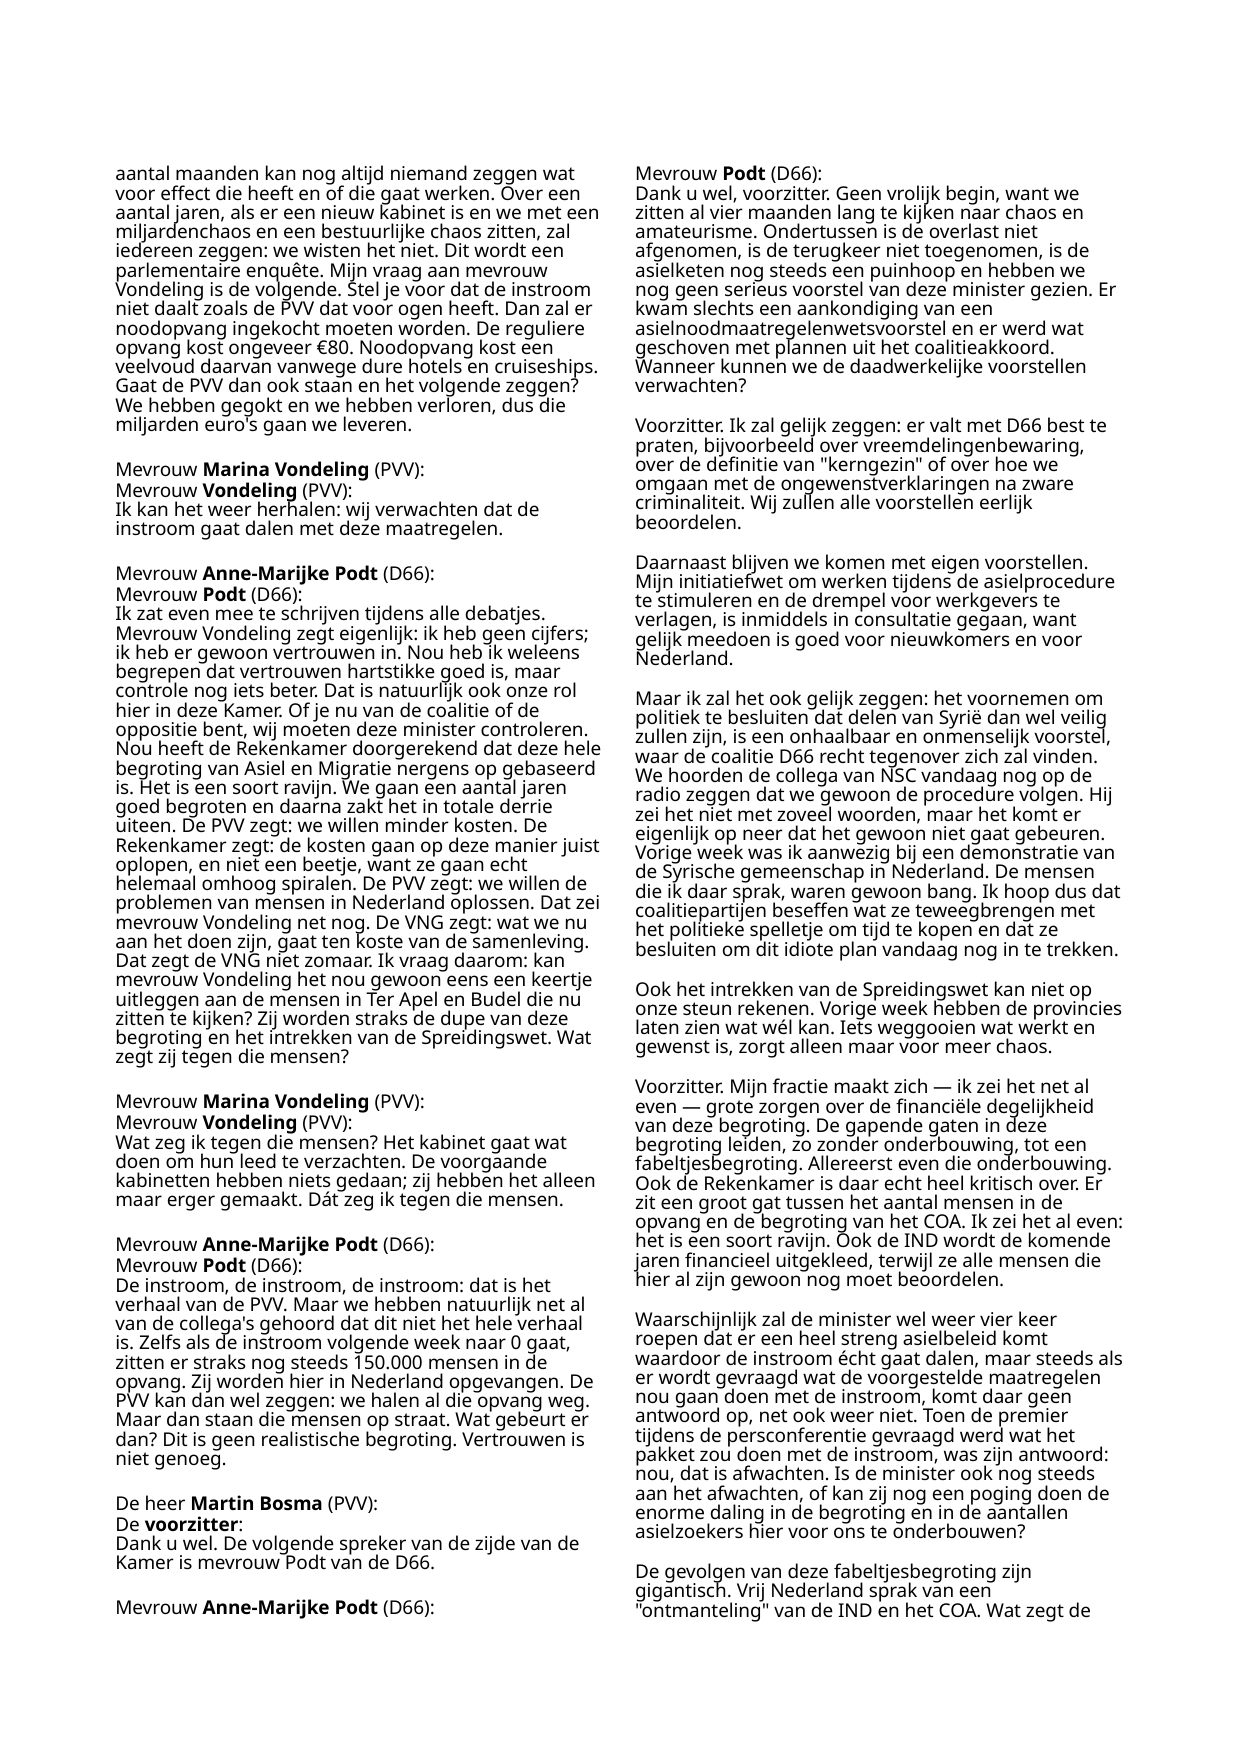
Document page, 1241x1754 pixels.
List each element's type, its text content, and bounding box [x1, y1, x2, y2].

text Voorzitter. Mijn fractie maakt zich — ik zei het net al even — grote zorgen over de financiële degelijkheid van deze begroting. De gapende gaten in deze begroting leiden, zo zonder onderbouwing, tot een fabeltjesbegroting. Allereerst even die onderbouwing. Ook de Rekenkamer is daar echt heel kritisch over. Er zit een groot gat tussen het aantal mensen in de opvang en de begroting van het COA. Ik zei het al even: het is een soort ravijn. Ook de IND wordt de komende jaren financieel uitgekleed, terwijl ze alle mensen die hier al zijn gewoon nog moet beoordelen. [635, 1078, 1125, 1290]
text De heer Martin Bosma (PVV): [115, 1490, 605, 1516]
text Mevrouw Vondeling (PVV): [115, 482, 605, 501]
text Ik kan het weer herhalen: wij verwachten dat de instroom gaat dalen met deze maatregelen. [115, 501, 605, 539]
text Mevrouw Vondeling (PVV): [115, 1114, 605, 1134]
text Mevrouw Podt (D66): [635, 165, 1125, 184]
text De instroom, de instroom, de instroom: dat is het verhaal van de PVV. Maar we hebben natuurlijk net al van de collega's gehoord dat dit niet het hele verhaal is. Zelfs als de instroom volgende week naar 0 gaat, zitten er straks nog steeds 150.000 mensen in de opvang. Zij worden hier in Nederland opgevangen. De PVV kan dan wel zeggen: we halen al die opvang weg. Maar dan staan die mensen op straat. Wat gebeurt er dan? Dit is geen realistische begroting. Vertrouwen is niet genoeg. [115, 1277, 605, 1469]
text Maar ik zal het ook gelijk zeggen: het voornemen om politiek te besluiten dat delen van Syrië dan wel veilig zullen zijn, is een onhaalbaar en onmenselijk voorstel, waar de coalitie D66 recht tegenover zich zal vinden. We hoorden de collega van NSC vandaag nog op de radio zeggen dat we gewoon de procedure volgen. Hij zei het niet met zoveel woorden, maar het komt er eigenlijk op neer dat het gewoon niet gaat gebeuren. Vorige week was ik aanwezig bij een demonstratie van de Syrische gemeenschap in Nederland. De mensen die ik daar sprak, waren gewoon bang. Ik hoop dus dat coalitiepartijen beseffen wat ze teweegbrengen met het politieke spelletje om tijd te kopen en dat ze besluiten om dit idiote plan vandaag nog in te trekken. [635, 690, 1125, 960]
text Ook het intrekken van de Spreidingswet kan niet op onze steun rekenen. Vorige week hebben de provincies laten zien wat wél kan. Iets weggooien wat werkt en gewenst is, zorgt alleen maar voor meer chaos. [635, 981, 1125, 1058]
text Mevrouw Anne-Marijke Podt (D66): [115, 1594, 605, 1620]
text Mevrouw Anne-Marijke Podt (D66): [115, 560, 605, 586]
text Waarschijnlijk zal de minister wel weer vier keer roepen dat er een heel streng asielbeleid komt waardoor de instroom écht gaat dalen, maar steeds als er wordt gevraagd wat de voorgestelde maatregelen nou gaan doen met de instroom, komt daar geen antwoord op, net ook weer niet. Toen de premier tijdens de persconferentie gevraagd werd wat het pakket zou doen met de instroom, was zijn antwoord: nou, dat is afwachten. Is de minister ook nog steeds aan het afwachten, of kan zij nog een poging doen de enorme daling in de begroting en in de aantallen asielzoekers hier voor ons te onderbouwen? [635, 1311, 1125, 1542]
text Mevrouw Marina Vondeling (PVV): [115, 1089, 605, 1114]
text De voorzitter: [115, 1516, 605, 1535]
text Wat zeg ik tegen die mensen? Het kabinet gaat wat doen om hun leed te verzachten. De voorgaande kabinetten hebben niets gedaan; zij hebben het alleen maar erger gemaakt. Dát zeg ik tegen die mensen. [115, 1134, 605, 1211]
text Mevrouw Podt (D66): [115, 1257, 605, 1277]
text aantal maanden kan nog altijd niemand zeggen wat voor effect die heeft en of die gaat werken. Over een aantal jaren, als er een nieuw kabinet is en we met een miljardenchaos en een bestuurlijke chaos zitten, zal iedereen zeggen: we wisten het niet. Dit wordt een parlementaire enquête. Mijn vraag aan mevrouw Vondeling is de volgende. Stel je voor dat de instroom niet daalt zoals de PVV dat voor ogen heeft. Dan zal er noodopvang ingekocht moeten worden. De reguliere opvang kost ongeveer €80. Noodopvang kost een veelvoud daarvan vanwege dure hotels en cruiseships. Gaat de PVV dan ook staan en het volgende zeggen? We hebben gegokt en we hebben verloren, dus die miljarden euro's gaan we leveren. [115, 165, 605, 435]
text Mevrouw Anne-Marijke Podt (D66): [115, 1232, 605, 1257]
text De gevolgen van deze fabeltjesbegroting zijn gigantisch. Vrij Nederland sprak van een "ontmanteling" van de IND en het COA. Wat zegt de [635, 1563, 1125, 1621]
text Mevrouw Podt (D66): [115, 586, 605, 605]
text Mevrouw Marina Vondeling (PVV): [115, 456, 605, 482]
text Ik zat even mee te schrijven tijdens alle debatjes. Mevrouw Vondeling zegt eigenlijk: ik heb geen cijfers; ik heb er gewoon vertrouwen in. Nou heb ik weleens begrepen dat vertrouwen hartstikke goed is, maar controle nog iets beter. Dat is natuurlijk ook onze rol hier in deze Kamer. Of je nu van de coalitie of de oppositie bent, wij moeten deze minister controleren. Nou heeft de Rekenkamer doorgerekend dat deze hele begroting van Asiel en Migratie nergens op gebaseerd is. Het is een soort ravijn. We gaan een aantal jaren goed begroten en daarna zakt het in totale derrie uiteen. De PVV zegt: we willen minder kosten. De Rekenkamer zegt: de kosten gaan op deze manier juist oplopen, en niet een beetje, want ze gaan echt helemaal omhoog spiralen. De PVV zegt: we willen de problemen van mensen in Nederland oplossen. Dat zei mevrouw Vondeling net nog. De VNG zegt: wat we nu aan het doen zijn, gaat ten koste van de samenleving. Dat zegt de VNG niet zomaar. Ik vraag daarom: kan mevrouw Vondeling het nou gewoon eens een keertje uitleggen aan de mensen in Ter Apel en Budel die nu zitten te kijken? Zij worden straks de dupe van deze begroting en het intrekken van de Spreidingswet. Wat zegt zij tegen die mensen? [115, 605, 605, 1068]
text Daarnaast blijven we komen met eigen voorstellen. Mijn initiatiefwet om werken tijdens de asielprocedure te stimuleren en de drempel voor werkgevers te verlagen, is inmiddels in consultatie gegaan, want gelijk meedoen is goed voor nieuwkomers en voor Nederland. [635, 554, 1125, 669]
text Dank u wel. De volgende spreker van de zijde van de Kamer is mevrouw Podt van de D66. [115, 1535, 605, 1574]
text Dank u wel, voorzitter. Geen vrolijk begin, want we zitten al vier maanden lang te kijken naar chaos en amateurisme. Ondertussen is de overlast niet afgenomen, is de terugkeer niet toegenomen, is de asielketen nog steeds een puinhoop en hebben we nog geen serieus voorstel van deze minister gezien. Er kwam slechts een aankondiging van een asielnoodmaatregelenwetsvoorstel en er werd wat geschoven met plannen uit het coalitieakkoord. Wanneer kunnen we de daadwerkelijke voorstellen verwachten? [635, 184, 1125, 397]
text Voorzitter. Ik zal gelijk zeggen: er valt met D66 best te praten, bijvoorbeeld over vreemdelingenbewaring, over de definitie van "kerngezin" of over hoe we omgaan met de ongewenstverklaringen na zware criminaliteit. Wij zullen alle voorstellen eerlijk beoordelen. [635, 417, 1125, 533]
